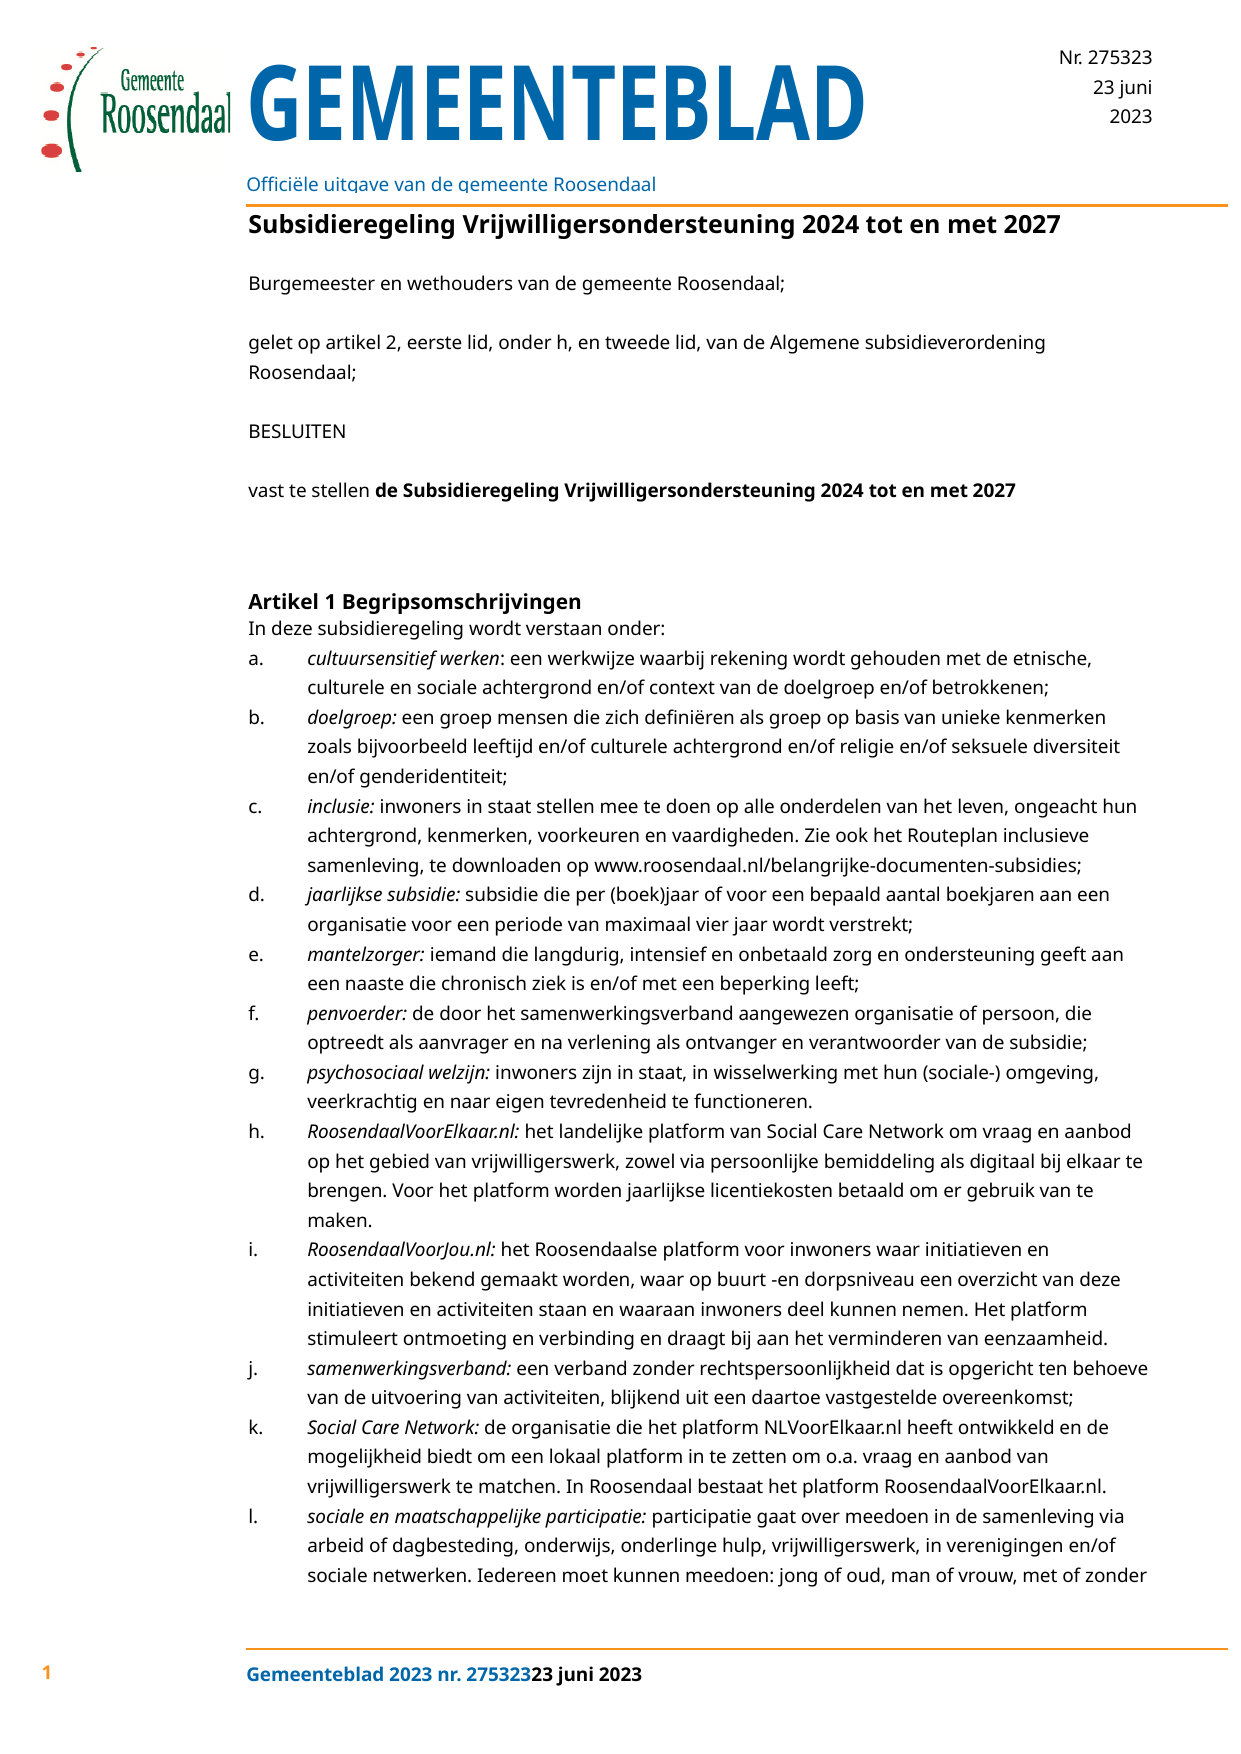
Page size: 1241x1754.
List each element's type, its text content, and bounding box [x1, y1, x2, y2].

list sociale en maatschappelijke participatie: participatie gaat over meedoen in de samenleving via arbeid of dagbesteding, onderwijs, onderlinge hulp, vrijwilligerswerk, in verenigingen en/of sociale netwerken. Iedereen moet kunnen meedoen: jong of oud, man of vrouw, met of zonder [248, 1503, 1152, 1588]
list psychosociaal welzijn: inwoners zijn in staat, in wisselwerking met hun (sociale-) omgeving, veerkrachtig en naar eigen tevredenheid te functioneren. [248, 1059, 1152, 1114]
text Artikel 1 Begripsomschrijvingen [248, 587, 1152, 615]
text gelet op artikel 2, eerste lid, onder h, en tweede lid, van de Algemene subsidieverordening Roosendaal; [248, 329, 1152, 385]
picture [41, 47, 231, 172]
text vast te stellen de Subsidieregeling Vrijwilligersondersteuning 2024 tot en met 2027 [248, 477, 1152, 503]
list mantelzorger: iemand die langdurig, intensief en onbetaald zorg en ondersteuning geeft aan een naaste die chronisch ziek is en/of met een beperking leeft; [248, 941, 1152, 996]
list RoosendaalVoorElkaar.nl: het landelijke platform van Social Care Network om vraag en aanbod op het gebied van vrijwilligerswerk, zowel via persoonlijke bemiddeling als digitaal bij elkaar te brengen. Voor het platform worden jaarlijkse licentiekosten betaald om er gebruik van te maken. [248, 1118, 1152, 1233]
text Subsidieregeling Vrijwilligersondersteuning 2024 tot en met 2027 [248, 207, 1152, 241]
list RoosendaalVoorJou.nl: het Roosendaalse platform voor inwoners waar initiatieven en activiteiten bekend gemaakt worden, waar op buurt -en dorpsniveau een overzicht van deze initiatieven en activiteiten staan en waaraan inwoners deel kunnen nemen. Het platform stimuleert ontmoeting en verbinding en draagt bij aan het verminderen van eenzaamheid. [248, 1237, 1152, 1351]
list inclusie: inwoners in staat stellen mee te doen op alle onderdelen van het leven, ongeacht hun achtergrond, kenmerken, voorkeuren en vaardigheden. Zie ook het Routeplan inclusieve samenleving, te downloaden op www.roosendaal.nl/belangrijke-documenten-subsidies; [248, 793, 1152, 878]
list penvoerder: de door het samenwerkingsverband aangewezen organisatie of persoon, die optreedt als aanvrager en na verlening als ontvanger en verantwoorder van de subsidie; [248, 1000, 1152, 1055]
text BESLUITEN [248, 418, 1152, 444]
text Burgemeester en wethouders van de gemeente Roosendaal; [248, 270, 1152, 296]
list cultuursensitief werken: een werkwijze waarbij rekening wordt gehouden met de etnische, culturele en sociale achtergrond en/of context van de doelgroep en/of betrokkenen; [248, 645, 1152, 700]
list jaarlijkse subsidie: subsidie die per (boek)jaar of voor een bepaald aantal boekjaren aan een organisatie voor een periode van maximaal vier jaar wordt verstrekt; [248, 882, 1152, 937]
list doelgroep: een groep mensen die zich definiëren als groep op basis van unieke kenmerken zoals bijvoorbeeld leeftijd en/of culturele achtergrond en/of religie en/of seksuele diversiteit en/of genderidentiteit; [248, 704, 1152, 789]
text In deze subsidieregeling wordt verstaan onder: [248, 615, 1152, 641]
list samenwerkingsverband: een verband zonder rechtspersoonlijkheid dat is opgericht ten behoeve van de uitvoering van activiteiten, blijkend uit een daartoe vastgestelde overeenkomst; [248, 1355, 1152, 1410]
list Social Care Network: de organisatie die het platform NLVoorElkaar.nl heeft ontwikkeld en de mogelijkheid biedt om een lokaal platform in te zetten om o.a. vraag en aanbod van vrijwilligerswerk te matchen. In Roosendaal bestaat het platform RoosendaalVoorElkaar.nl. [248, 1414, 1152, 1499]
